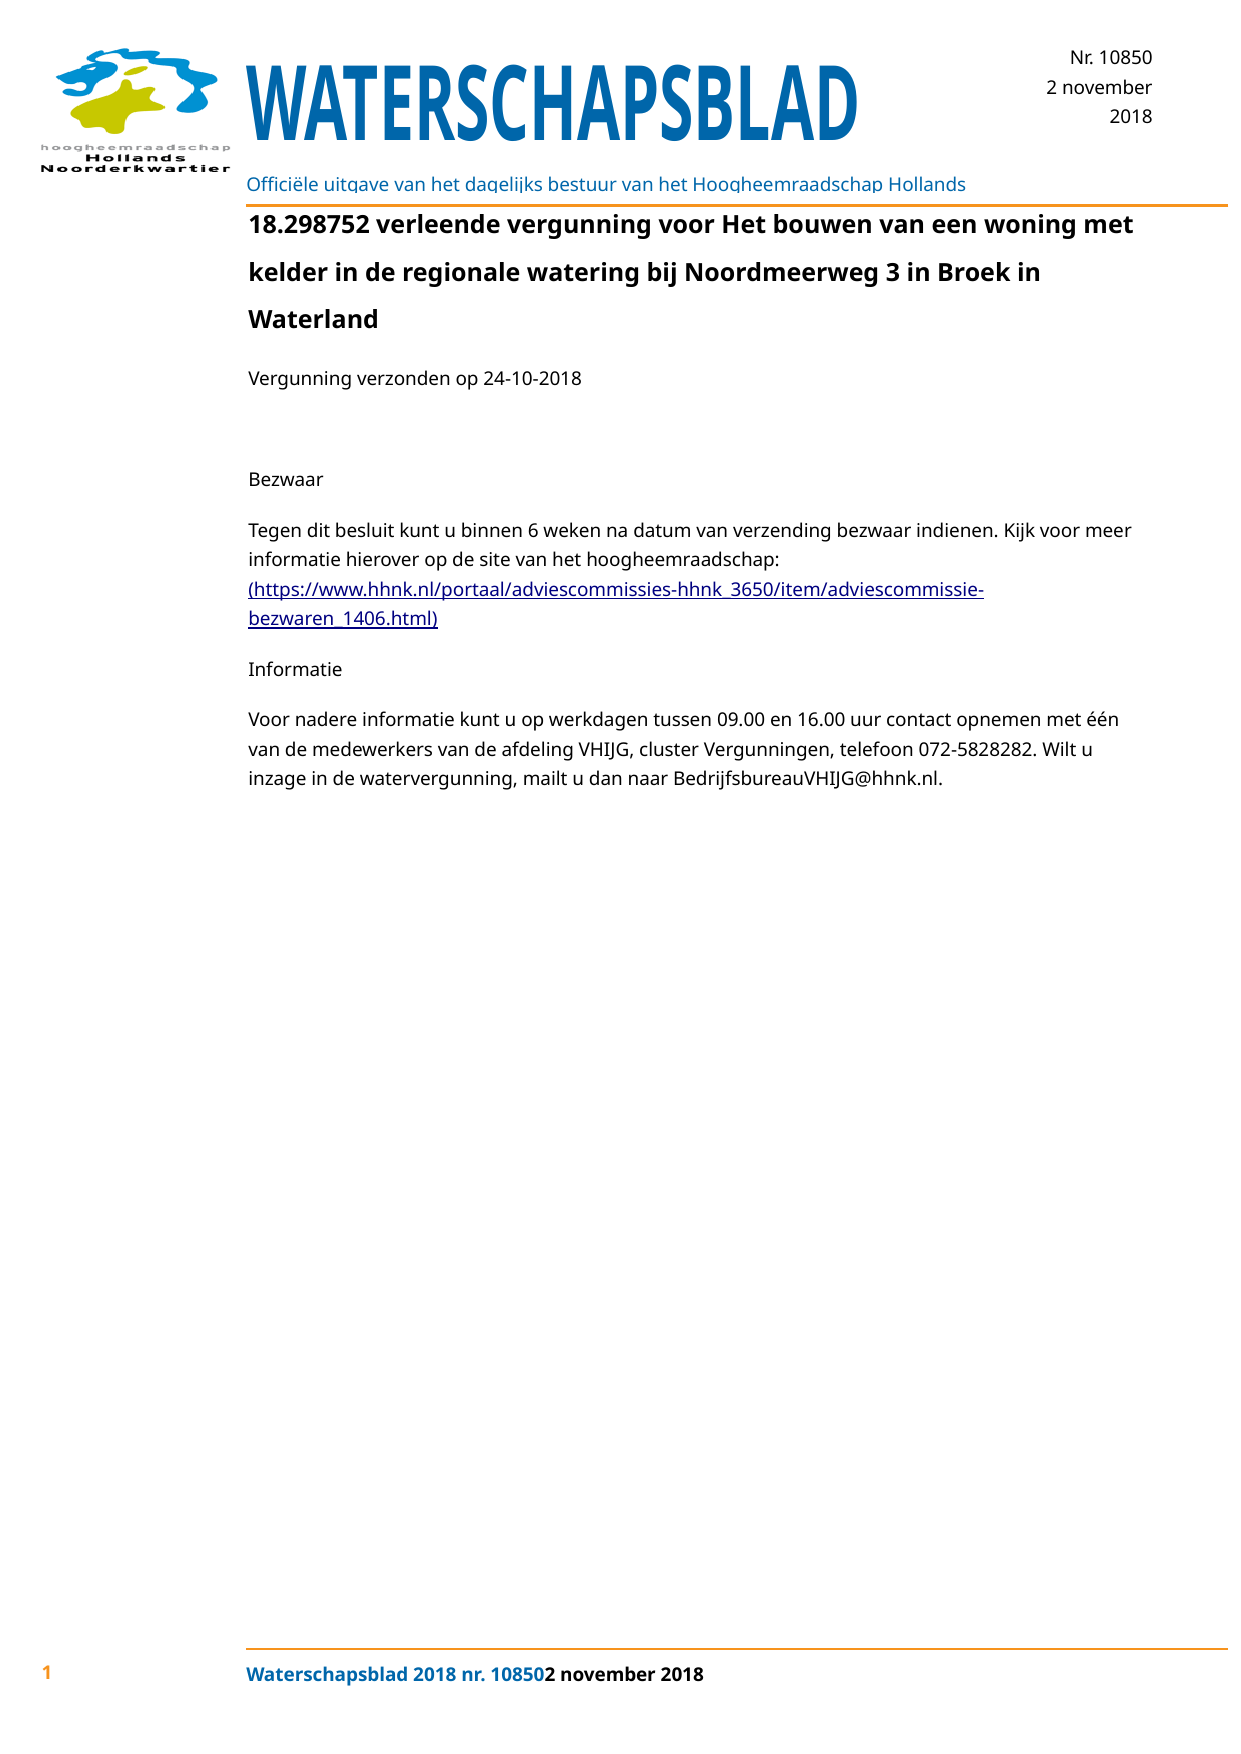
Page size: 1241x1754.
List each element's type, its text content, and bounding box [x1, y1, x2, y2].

text Voor nadere informatie kunt u op werkdagen tussen 09.00 en 16.00 uur contact opnemen met één van de medewerkers van de afdeling VHIJG, cluster Vergunningen, telefoon 072-5828282. Wilt u inzage in de watervergunning, mailt u dan naar BedrijfsbureauVHIJG@hhnk.nl. [248, 706, 1152, 791]
text Informatie [248, 656, 1152, 682]
text Vergunning verzonden op 24-10-2018 [248, 366, 1152, 391]
text Bezwaar [248, 466, 1152, 492]
picture [41, 47, 231, 172]
text Tegen dit besluit kunt u binnen 6 weken na datum van verzending bezwaar indienen. Kijk voor meer informatie hierover op de site van het hoogheemraadschap: (https://www.hhnk.nl/portaal/adviescommissies-hhnk_3650/item/adviescommissie-bezwaren_1406.html) [248, 517, 1152, 631]
text 18.298752 verleende vergunning voor Het bouwen van een woning met kelder in de regionale watering bij Noordmeerweg 3 in Broek in Waterland [248, 207, 1152, 336]
